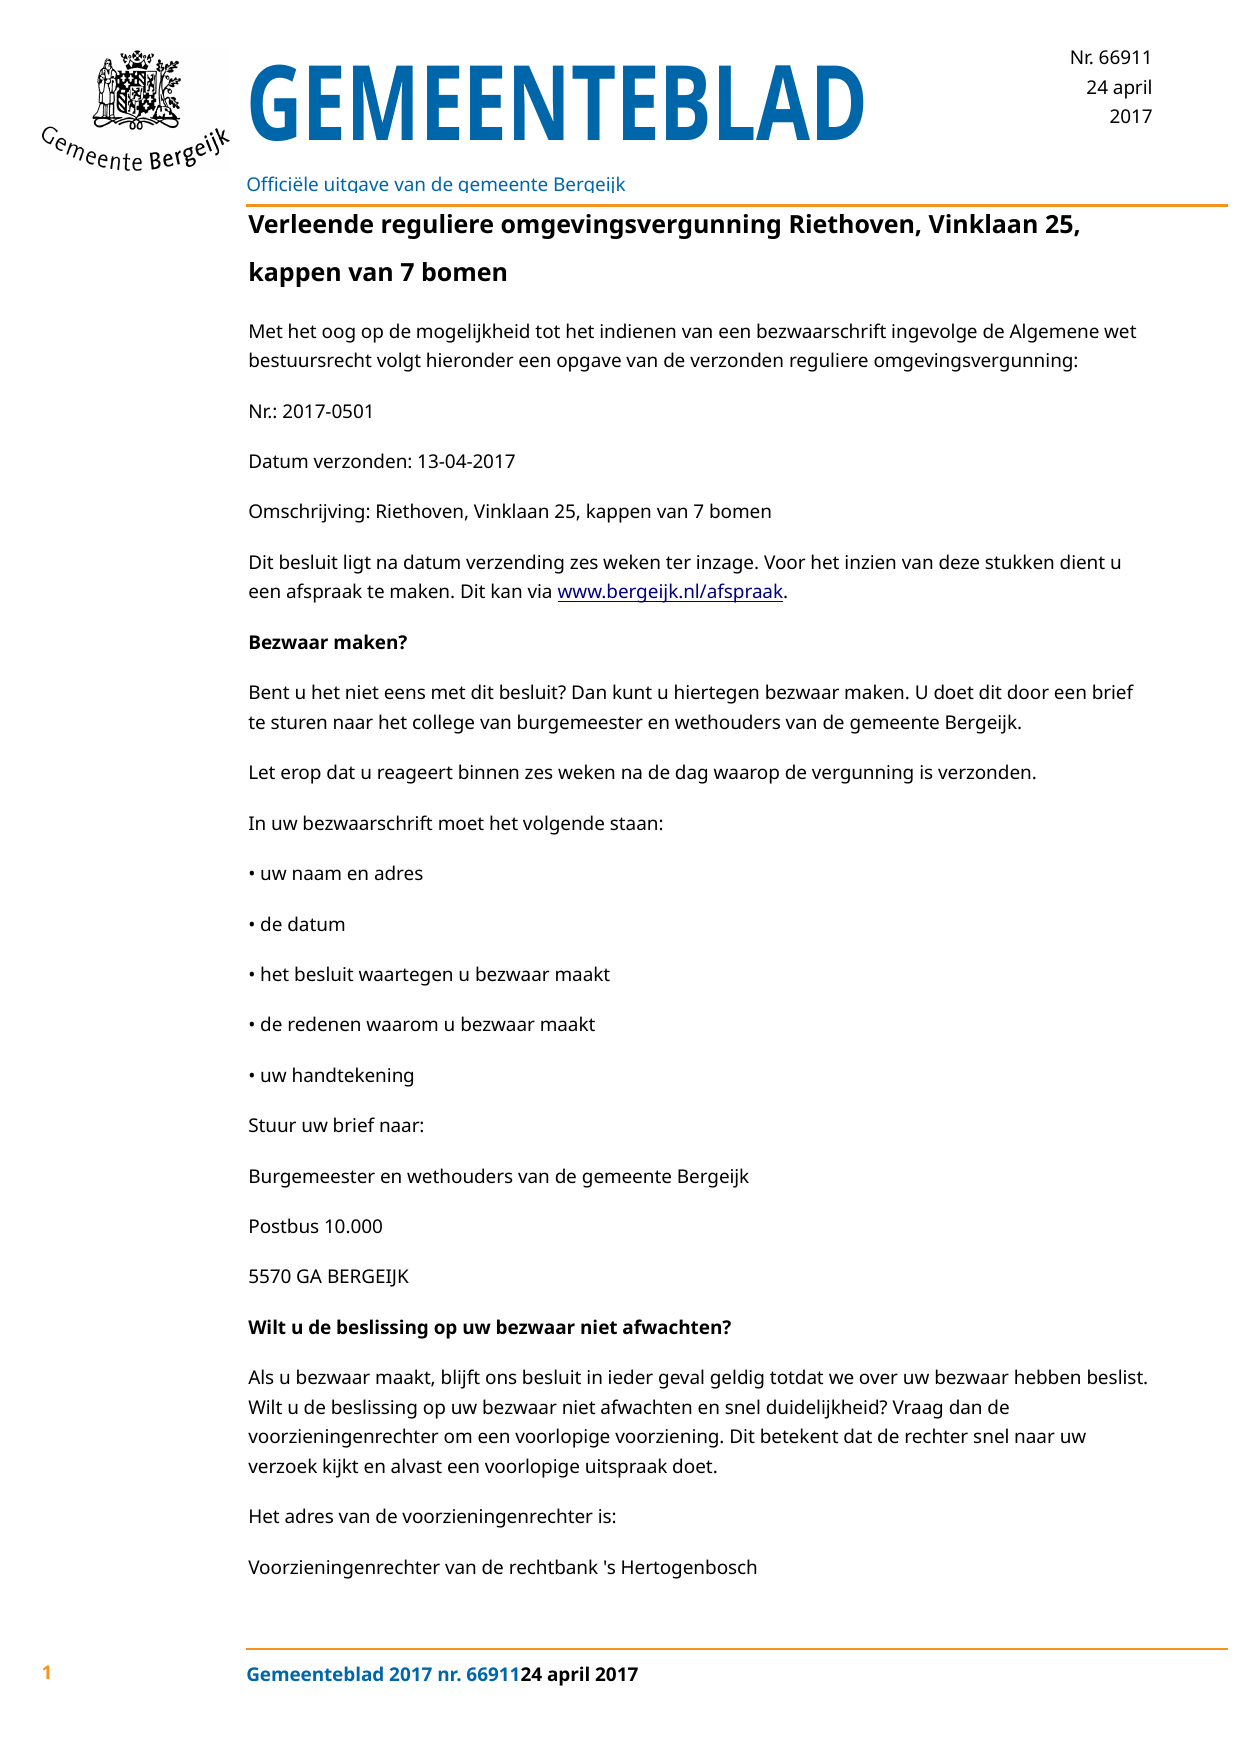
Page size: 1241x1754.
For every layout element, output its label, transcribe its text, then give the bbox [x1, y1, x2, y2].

text Het adres van de voorzieningenrechter is: [248, 1504, 1152, 1529]
text • uw naam en adres [248, 860, 1152, 886]
text Als u bezwaar maakt, blijft ons besluit in ieder geval geldig totdat we over uw bezwaar hebben beslist. Wilt u de beslissing op uw bezwaar niet afwachten en snel duidelijkheid? Vraag dan de voorzieningenrechter om een voorlopige voorziening. Dit betekent dat de rechter snel naar uw verzoek kijkt en alvast een voorlopige uitspraak doet. [248, 1364, 1152, 1479]
text Wilt u de beslissing op uw bezwaar niet afwachten? [248, 1314, 1152, 1340]
text Nr.: 2017-0501 [248, 398, 1152, 424]
text Burgemeester en wethouders van de gemeente Bergeijk [248, 1163, 1152, 1189]
text • uw handtekening [248, 1062, 1152, 1088]
text Omschrijving: Riethoven, Vinklaan 25, kappen van 7 bomen [248, 499, 1152, 524]
text Dit besluit ligt na datum verzending zes weken ter inzage. Voor het inzien van deze stukken dient u een afspraak te maken. Dit kan via www.bergeijk.nl/afspraak. [248, 549, 1152, 604]
text • de datum [248, 911, 1152, 937]
text Stuur uw brief naar: [248, 1112, 1152, 1138]
text • de redenen waarom u bezwaar maakt [248, 1012, 1152, 1037]
picture [41, 47, 231, 172]
text Datum verzonden: 13-04-2017 [248, 448, 1152, 474]
text Voorzieningenrechter van de rechtbank 's Hertogenbosch [248, 1554, 1152, 1580]
text Verleende reguliere omgevingsvergunning Riethoven, Vinklaan 25, kappen van 7 bomen [248, 207, 1152, 288]
text Bent u het niet eens met dit besluit? Dan kunt u hiertegen bezwaar maken. U doet dit door een brief te sturen naar het college van burgemeester en wethouders van de gemeente Bergeijk. [248, 679, 1152, 735]
text In uw bezwaarschrift moet het volgende staan: [248, 810, 1152, 836]
text • het besluit waartegen u bezwaar maakt [248, 961, 1152, 987]
text Met het oog op de mogelijkheid tot het indienen van een bezwaarschrift ingevolge de Algemene wet bestuursrecht volgt hieronder een opgave van de verzonden reguliere omgevingsvergunning: [248, 318, 1152, 373]
text Bezwaar maken? [248, 629, 1152, 655]
text Postbus 10.000 [248, 1213, 1152, 1239]
text Let erop dat u reageert binnen zes weken na de dag waarop de vergunning is verzonden. [248, 759, 1152, 785]
text 5570 GA BERGEIJK [248, 1264, 1152, 1289]
